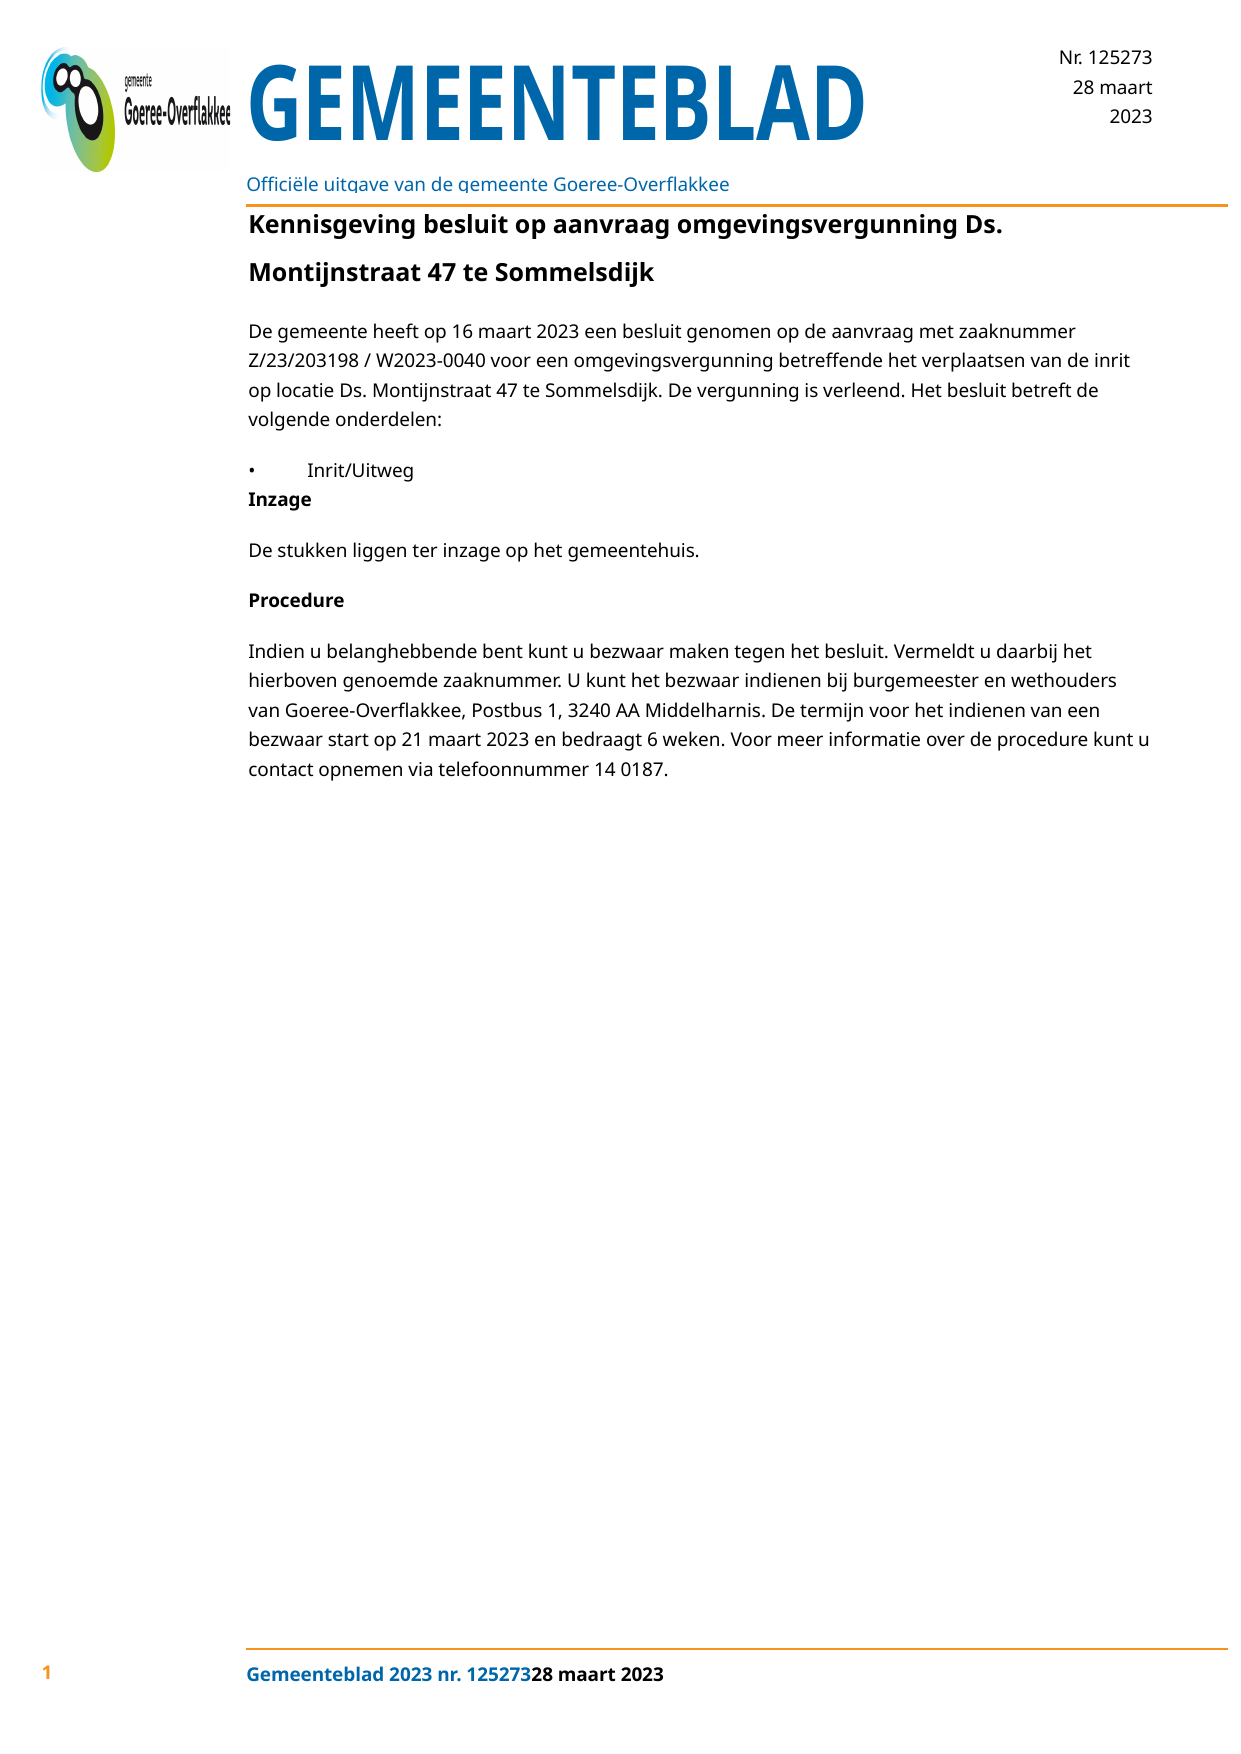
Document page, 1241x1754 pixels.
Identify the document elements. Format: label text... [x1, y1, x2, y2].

text Inzage [248, 487, 1152, 512]
text De gemeente heeft op 16 maart 2023 een besluit genomen op de aanvraag met zaaknummer Z/23/203198 / W2023-0040 voor een omgevingsvergunning betreffende het verplaatsen van de inrit op locatie Ds. Montijnstraat 47 te Sommelsdijk. De vergunning is verleend. Het besluit betreft de volgende onderdelen: [248, 318, 1152, 432]
text Procedure [248, 587, 1152, 613]
text Indien u belanghebbende bent kunt u bezwaar maken tegen het besluit. Vermeldt u daarbij het hierboven genoemde zaaknummer. U kunt het bezwaar indienen bij burgemeester en wethouders van Goeree-Overflakkee, Postbus 1, 3240 AA Middelharnis. De termijn voor het indienen van een bezwaar start op 21 maart 2023 en bedraagt 6 weken. Voor meer informatie over de procedure kunt u contact opnemen via telefoonnummer 14 0187. [248, 638, 1152, 782]
text Kennisgeving besluit op aanvraag omgevingsvergunning Ds. Montijnstraat 47 te Sommelsdijk [248, 207, 1152, 288]
picture [41, 47, 231, 172]
text De stukken liggen ter inzage op het gemeentehuis. [248, 537, 1152, 563]
list Inrit/Uitweg [248, 457, 1152, 483]
